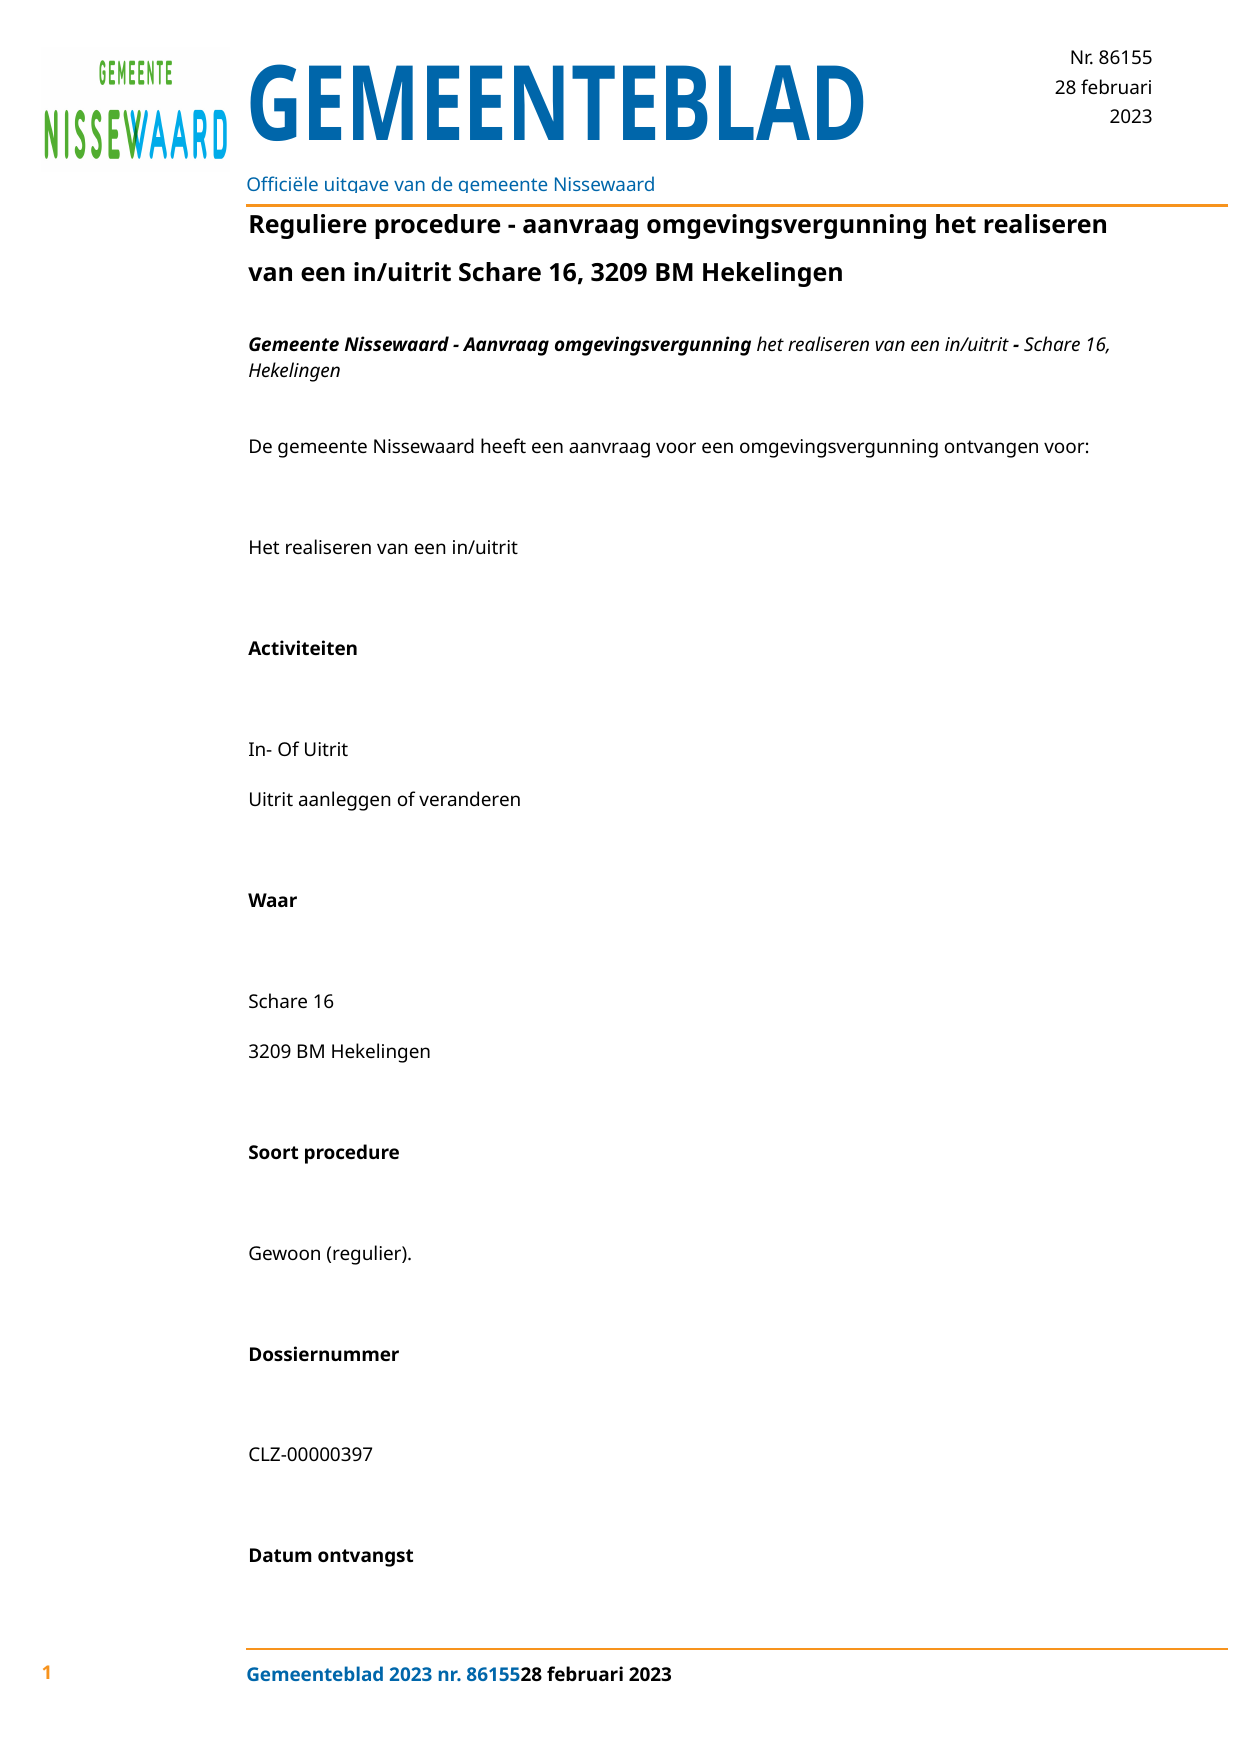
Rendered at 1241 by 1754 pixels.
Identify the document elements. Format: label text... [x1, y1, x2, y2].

picture [41, 47, 231, 172]
text Reguliere procedure - aanvraag omgevingsvergunning het realiseren van een in/uitrit Schare 16, 3209 BM Hekelingen [248, 207, 1152, 288]
text Gemeente Nissewaard - Aanvraag omgevingsvergunning het realiseren van een in/uitrit - Schare 16, Hekelingen [248, 331, 1152, 383]
text Het realiseren van een in/uitrit [248, 534, 1152, 560]
text Gewoon (regulier). [248, 1240, 1152, 1266]
text Soort procedure [248, 1139, 1152, 1165]
text Datum ontvangst [248, 1542, 1152, 1568]
text Uitrit aanleggen of veranderen [248, 786, 1152, 812]
text 3209 BM Hekelingen [248, 1038, 1152, 1064]
text Schare 16 [248, 988, 1152, 1014]
text Waar [248, 887, 1152, 913]
text Activiteiten [248, 635, 1152, 661]
text De gemeente Nissewaard heeft een aanvraag voor een omgevingsvergunning ontvangen voor: [248, 433, 1152, 459]
text In- Of Uitrit [248, 736, 1152, 762]
text Dossiernummer [248, 1341, 1152, 1367]
text CLZ-00000397 [248, 1442, 1152, 1467]
